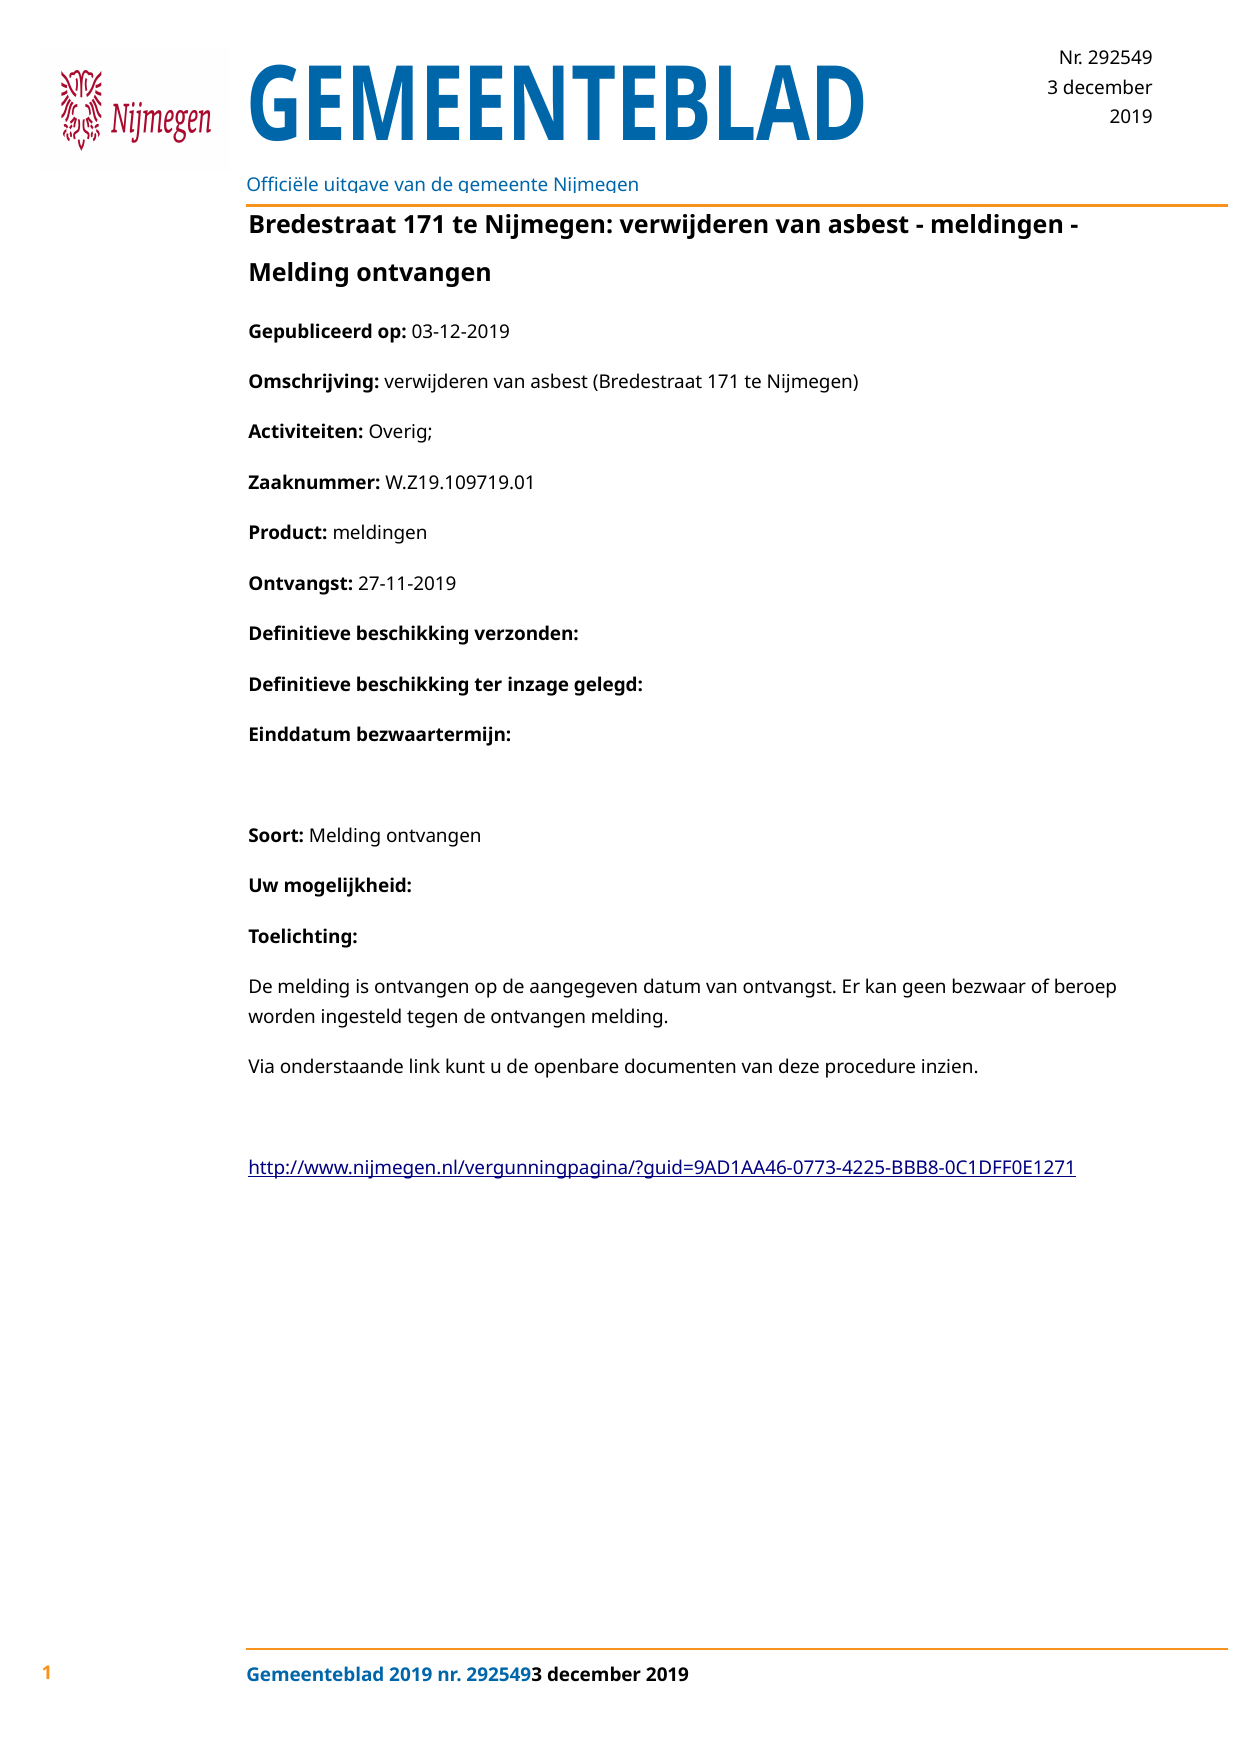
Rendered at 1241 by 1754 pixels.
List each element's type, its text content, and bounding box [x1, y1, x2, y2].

text Activiteiten: Overig; [248, 419, 1152, 444]
text Bredestraat 171 te Nijmegen: verwijderen van asbest - meldingen - Melding ontvangen [248, 207, 1152, 288]
text Omschrijving: verwijderen van asbest (Bredestraat 171 te Nijmegen) [248, 368, 1152, 394]
text Via onderstaande link kunt u de openbare documenten van deze procedure inzien. [248, 1053, 1152, 1079]
text Einddatum bezwaartermijn: [248, 721, 1152, 747]
text Uw mogelijkheid: [248, 872, 1152, 898]
text Toelichting: [248, 923, 1152, 949]
text Soort: Melding ontvangen [248, 822, 1152, 848]
text http://www.nijmegen.nl/vergunningpagina/?guid=9AD1AA46-0773-4225-BBB8-0C1DFF0E1271 [248, 1154, 1152, 1180]
text Definitieve beschikking ter inzage gelegd: [248, 671, 1152, 697]
text De melding is ontvangen op de aangegeven datum van ontvangst. Er kan geen bezwaar of beroep worden ingesteld tegen de ontvangen melding. [248, 973, 1152, 1029]
picture [41, 47, 231, 172]
text Gepubliceerd op: 03-12-2019 [248, 318, 1152, 344]
text Ontvangst: 27-11-2019 [248, 570, 1152, 596]
text Product: meldingen [248, 519, 1152, 545]
text Definitieve beschikking verzonden: [248, 620, 1152, 646]
text Zaaknummer: W.Z19.109719.01 [248, 469, 1152, 495]
